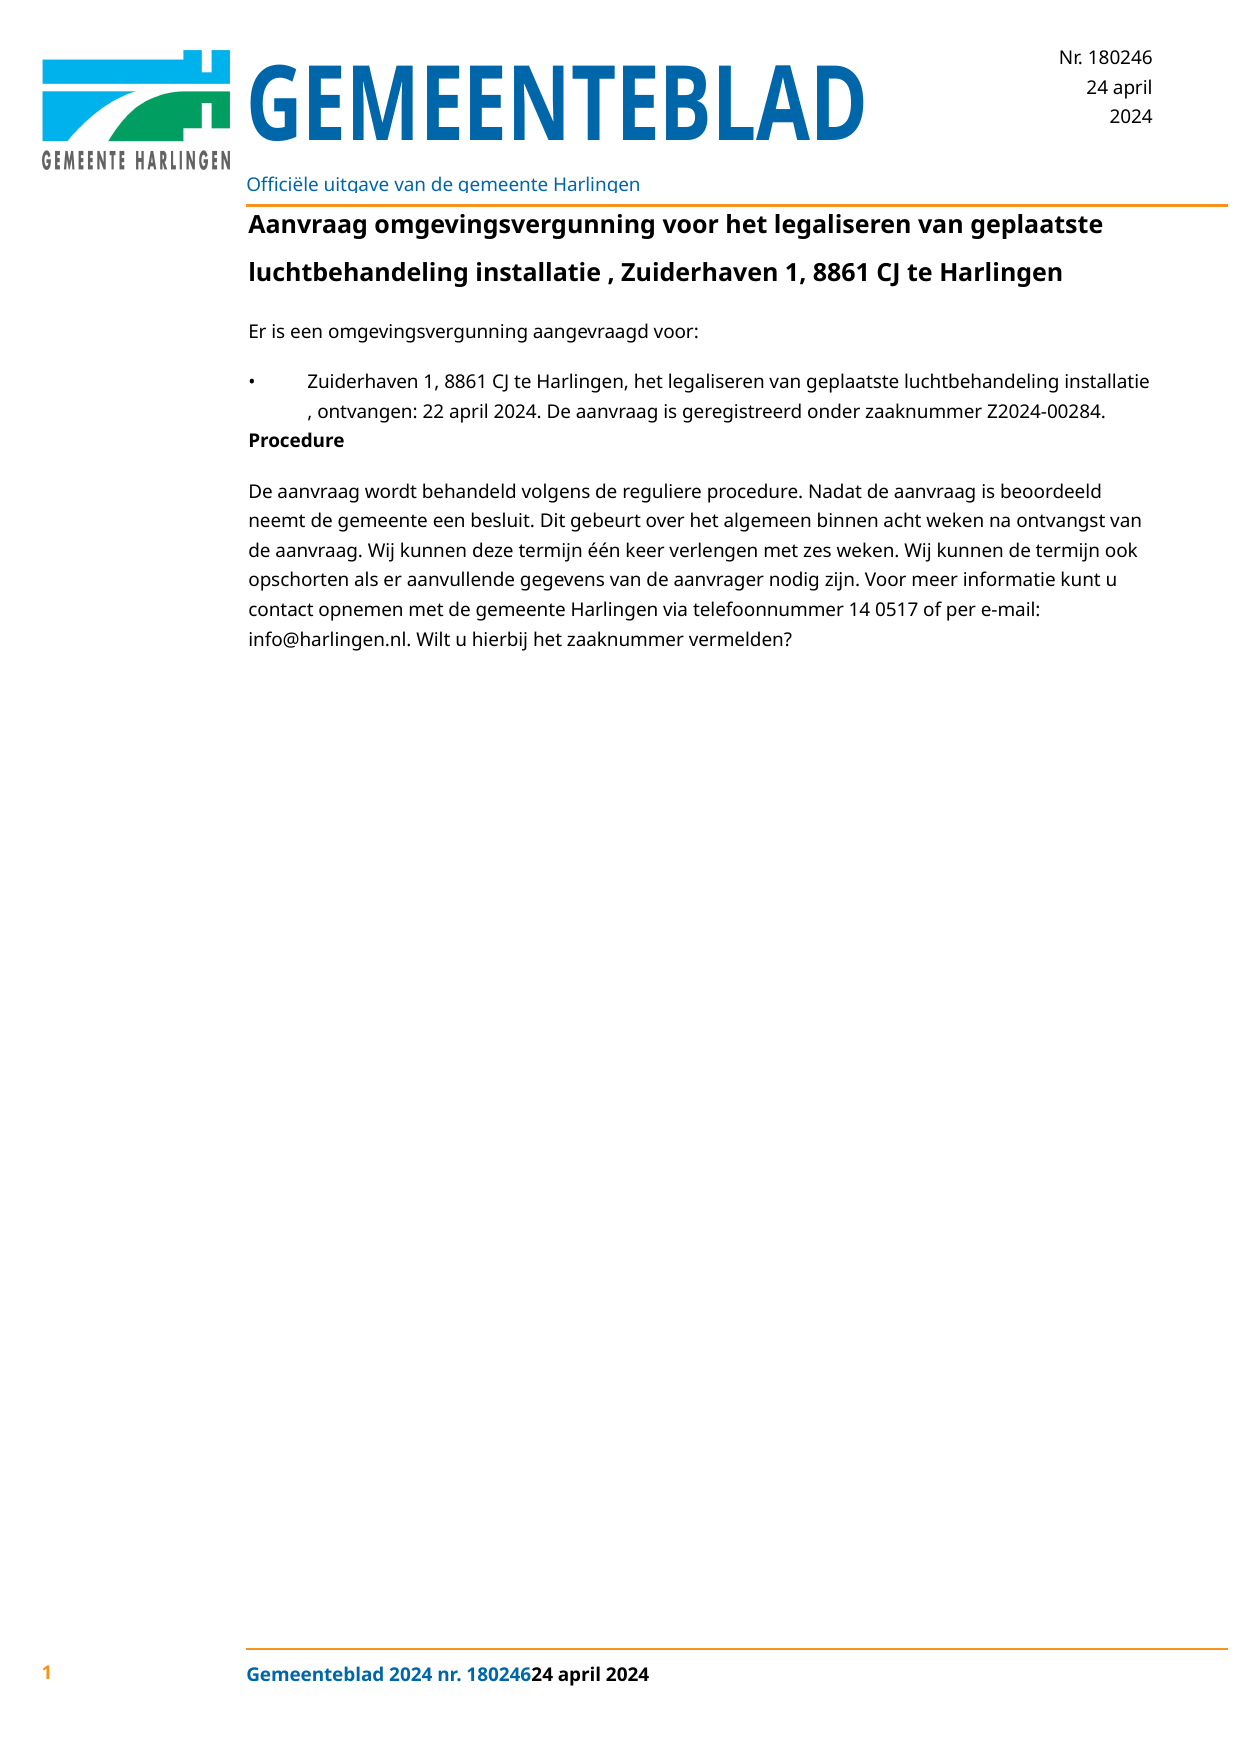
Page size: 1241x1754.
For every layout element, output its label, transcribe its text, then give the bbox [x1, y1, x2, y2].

picture [41, 47, 231, 172]
text Er is een omgevingsvergunning aangevraagd voor: [248, 318, 1152, 344]
list Zuiderhaven 1, 8861 CJ te Harlingen, het legaliseren van geplaatste luchtbehandeling installatie , ontvangen: 22 april 2024. De aanvraag is geregistreerd onder zaaknummer Z2024-00284. [248, 368, 1152, 424]
text De aanvraag wordt behandeld volgens de reguliere procedure. Nadat de aanvraag is beoordeeld neemt de gemeente een besluit. Dit gebeurt over het algemeen binnen acht weken na ontvangst van de aanvraag. Wij kunnen deze termijn één keer verlengen met zes weken. Wij kunnen de termijn ook opschorten als er aanvullende gegevens van de aanvrager nodig zijn. Voor meer informatie kunt u contact opnemen met de gemeente Harlingen via telefoonnummer 14 0517 of per e-mail: info@harlingen.nl. Wilt u hierbij het zaaknummer vermelden? [248, 478, 1152, 652]
text Procedure [248, 427, 1152, 453]
text Aanvraag omgevingsvergunning voor het legaliseren van geplaatste luchtbehandeling installatie , Zuiderhaven 1, 8861 CJ te Harlingen [248, 207, 1152, 288]
